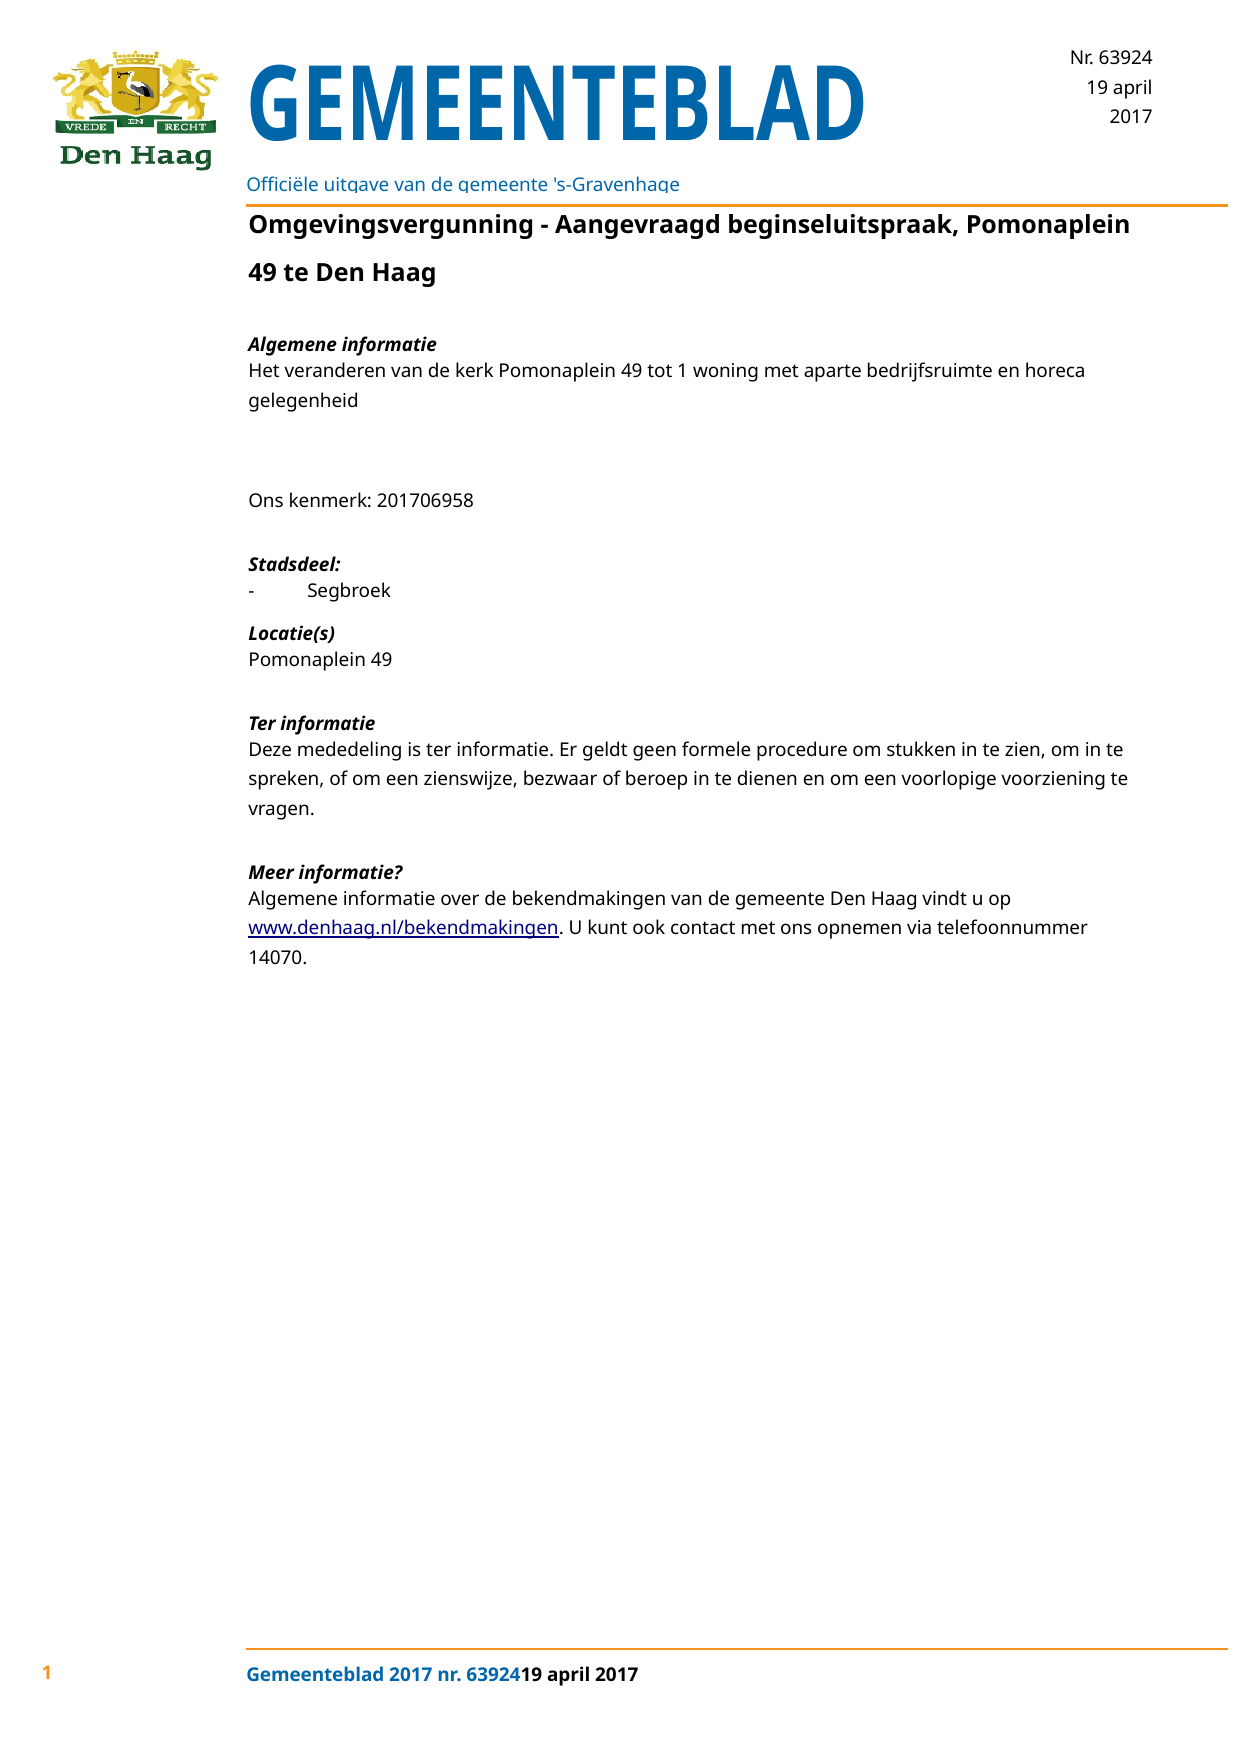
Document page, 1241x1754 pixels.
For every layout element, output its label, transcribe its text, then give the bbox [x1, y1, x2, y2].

text Het veranderen van de kerk Pomonaplein 49 tot 1 woning met aparte bedrijfsruimte en horeca gelegenheid [248, 357, 1152, 412]
picture [41, 47, 231, 172]
text Omgevingsvergunning - Aangevraagd beginseluitspraak, Pomonaplein 49 te Den Haag [248, 207, 1152, 288]
text Meer informatie? [248, 859, 1152, 885]
text Stadsdeel: [248, 552, 1152, 577]
text Pomonaplein 49 [248, 646, 1152, 672]
text Deze mededeling is ter informatie. Er geldt geen formele procedure om stukken in te zien, om in te spreken, of om een zienswijze, bezwaar of beroep in te dienen en om een voorlopige voorziening te vragen. [248, 736, 1152, 821]
text Locatie(s) [248, 620, 1152, 646]
list Segbroek [248, 577, 1152, 603]
text Ter informatie [248, 710, 1152, 736]
text Ons kenmerk: 201706958 [248, 488, 1152, 513]
text Algemene informatie [248, 331, 1152, 357]
text Algemene informatie over de bekendmakingen van de gemeente Den Haag vindt u op www.denhaag.nl/bekendmakingen. U kunt ook contact met ons opnemen via telefoonnummer 14070. [248, 885, 1152, 969]
